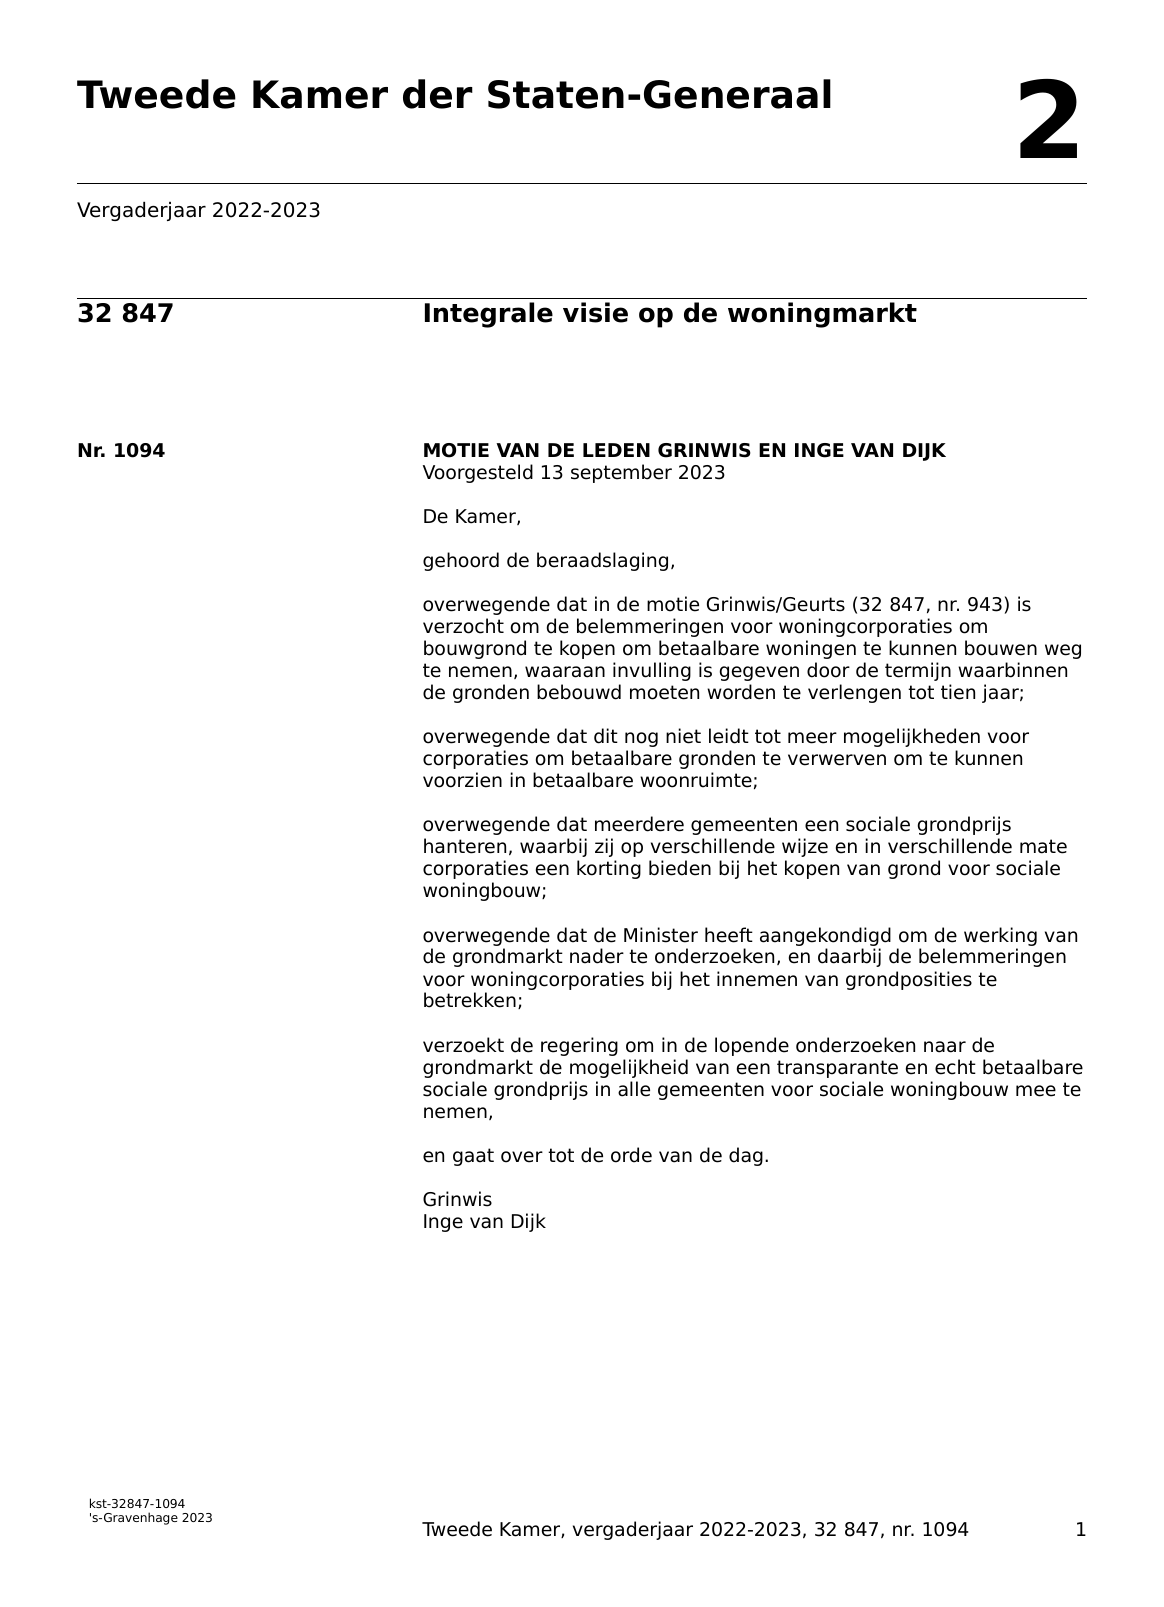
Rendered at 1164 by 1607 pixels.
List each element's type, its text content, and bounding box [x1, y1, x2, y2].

text en gaat over tot de orde van de dag. [422, 1145, 1087, 1167]
text overwegende dat de Minister heeft aangekondigd om de werking van de grondmarkt nader te onderzoeken, en daarbij de belemmeringen voor woningcorporaties bij het innemen van grondposities te betrekken; [422, 924, 1087, 1012]
table_header 2 [886, 59, 1087, 183]
text Voorgesteld 13 september 2023 [422, 462, 1087, 484]
text Inge van Dijk [422, 1211, 1087, 1233]
text overwegende dat dit nog niet leidt tot meer mogelijkheden voor corporaties om betaalbare gronden te verwerven om te kunnen voorzien in betaalbare woonruimte; [422, 726, 1087, 792]
text verzoekt de regering om in de lopende onderzoeken naar de grondmarkt de mogelijkheid van een transparante en echt betaalbare sociale grondprijs in alle gemeenten voor sociale woningbouw mee te nemen, [422, 1034, 1087, 1122]
text Grinwis [422, 1189, 1087, 1211]
text 's-Gravenhage 2023 [88, 1511, 323, 1525]
text gehoord de beraadslaging, [422, 550, 1087, 572]
text overwegende dat meerdere gemeenten een sociale grondprijs hanteren, waarbij zij op verschillende wijze en in verschillende mate corporaties een korting bieden bij het kopen van grond voor sociale woningbouw; [422, 814, 1087, 902]
subtitle 32 847 Integrale visie op de woningmarkt [77, 299, 1087, 329]
table_cell Vergaderjaar 2022-2023 [77, 184, 1087, 298]
text De Kamer, [422, 506, 1087, 528]
table_header Tweede Kamer der Staten-Generaal [77, 59, 886, 183]
text kst-32847-1094 [88, 1497, 323, 1511]
subtitle Nr. 1094 MOTIE VAN DE LEDEN GRINWIS EN INGE VAN DIJK [77, 440, 1087, 462]
text overwegende dat in de motie Grinwis/Geurts (32 847, nr. 943) is verzocht om de belemmeringen voor woningcorporaties om bouwgrond te kopen om betaalbare woningen te kunnen bouwen weg te nemen, waaraan invulling is gegeven door de termijn waarbinnen de gronden bebouwd moeten worden te verlengen tot tien jaar; [422, 594, 1087, 704]
